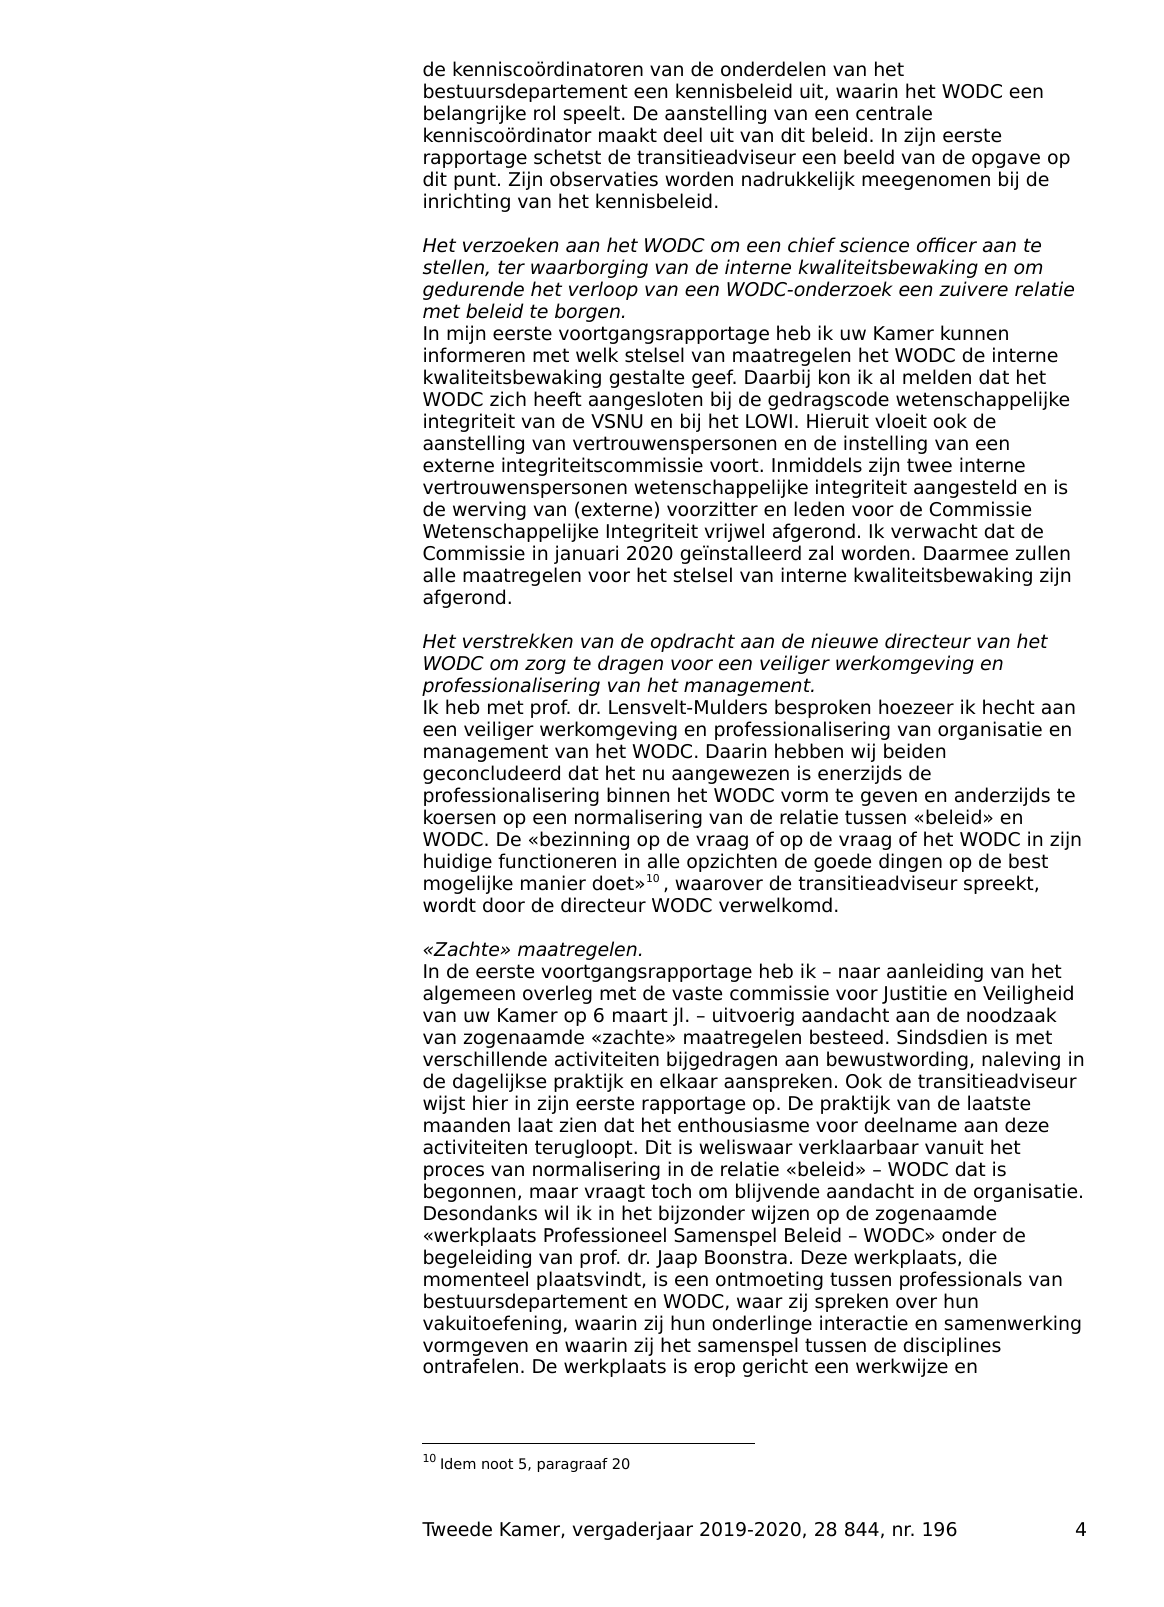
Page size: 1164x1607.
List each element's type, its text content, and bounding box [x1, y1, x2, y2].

text In mijn eerste voortgangsrapportage heb ik uw Kamer kunnen informeren met welk stelsel van maatregelen het WODC de interne kwaliteitsbewaking gestalte geef. Daarbij kon ik al melden dat het WODC zich heeft aangesloten bij de gedragscode wetenschappelijke integriteit van de VSNU en bij het LOWI. Hieruit vloeit ook de aanstelling van vertrouwenspersonen en de instelling van een externe integriteitscommissie voort. Inmiddels zijn twee interne vertrouwenspersonen wetenschappelijke integriteit aangesteld en is de werving van (externe) voorzitter en leden voor de Commissie Wetenschappelijke Integriteit vrijwel afgerond. Ik verwacht dat de Commissie in januari 2020 geïnstalleerd zal worden. Daarmee zullen alle maatregelen voor het stelsel van interne kwaliteitsbewaking zijn afgerond. [422, 323, 1087, 609]
text Ik heb met prof. dr. Lensvelt-Mulders besproken hoezeer ik hecht aan een veiliger werkomgeving en professionalisering van organisatie en management van het WODC. Daarin hebben wij beiden geconcludeerd dat het nu aangewezen is enerzijds de professionalisering binnen het WODC vorm te geven en anderzijds te koersen op een normalisering van de relatie tussen «beleid» en WODC. De «bezinning op de vraag of op de vraag of het WODC in zijn huidige functioneren in alle opzichten de goede dingen op de best mogelijke manier doet», waarover de transitieadviseur spreekt, wordt door de directeur WODC verwelkomd. [422, 697, 1087, 917]
text Het verstrekken van de opdracht aan de nieuwe directeur van het WODC om zorg te dragen voor een veiliger werkomgeving en professionalisering van het management. [422, 631, 1087, 697]
text Idem noot 5, paragraaf 20 [422, 1452, 1087, 1474]
text Het verzoeken aan het WODC om een chief science officer aan te stellen, ter waarborging van de interne kwaliteitsbewaking en om gedurende het verloop van een WODC-onderzoek een zuivere relatie met beleid te borgen. [422, 235, 1087, 323]
text In de eerste voortgangsrapportage heb ik – naar aanleiding van het algemeen overleg met de vaste commissie voor Justitie en Veiligheid van uw Kamer op 6 maart jl. – uitvoerig aandacht aan de noodzaak van zogenaamde «zachte» maatregelen besteed. Sindsdien is met verschillende activiteiten bijgedragen aan bewustwording, naleving in de dagelijkse praktijk en elkaar aanspreken. Ook de transitieadviseur wijst hier in zijn eerste rapportage op. De praktijk van de laatste maanden laat zien dat het enthousiasme voor deelname aan deze activiteiten terugloopt. Dit is weliswaar verklaarbaar vanuit het proces van normalisering in de relatie «beleid» – WODC dat is begonnen, maar vraagt toch om blijvende aandacht in de organisatie. Desondanks wil ik in het bijzonder wijzen op de zogenaamde «werkplaats Professioneel Samenspel Beleid – WODC» onder de begeleiding van prof. dr. Jaap Boonstra. Deze werkplaats, die momenteel plaatsvindt, is een ontmoeting tussen professionals van bestuursdepartement en WODC, waar zij spreken over hun vakuitoefening, waarin zij hun onderlinge interactie en samenwerking vormgeven en waarin zij het samenspel tussen de disciplines ontrafelen. De werkplaats is erop gericht een werkwijze en [422, 961, 1087, 1378]
text de kenniscoördinatoren van de onderdelen van het bestuursdepartement een kennisbeleid uit, waarin het WODC een belangrijke rol speelt. De aanstelling van een centrale kenniscoördinator maakt deel uit van dit beleid. In zijn eerste rapportage schetst de transitieadviseur een beeld van de opgave op dit punt. Zijn observaties worden nadrukkelijk meegenomen bij de inrichting van het kennisbeleid. [422, 59, 1087, 213]
text «Zachte» maatregelen. [422, 939, 1087, 961]
